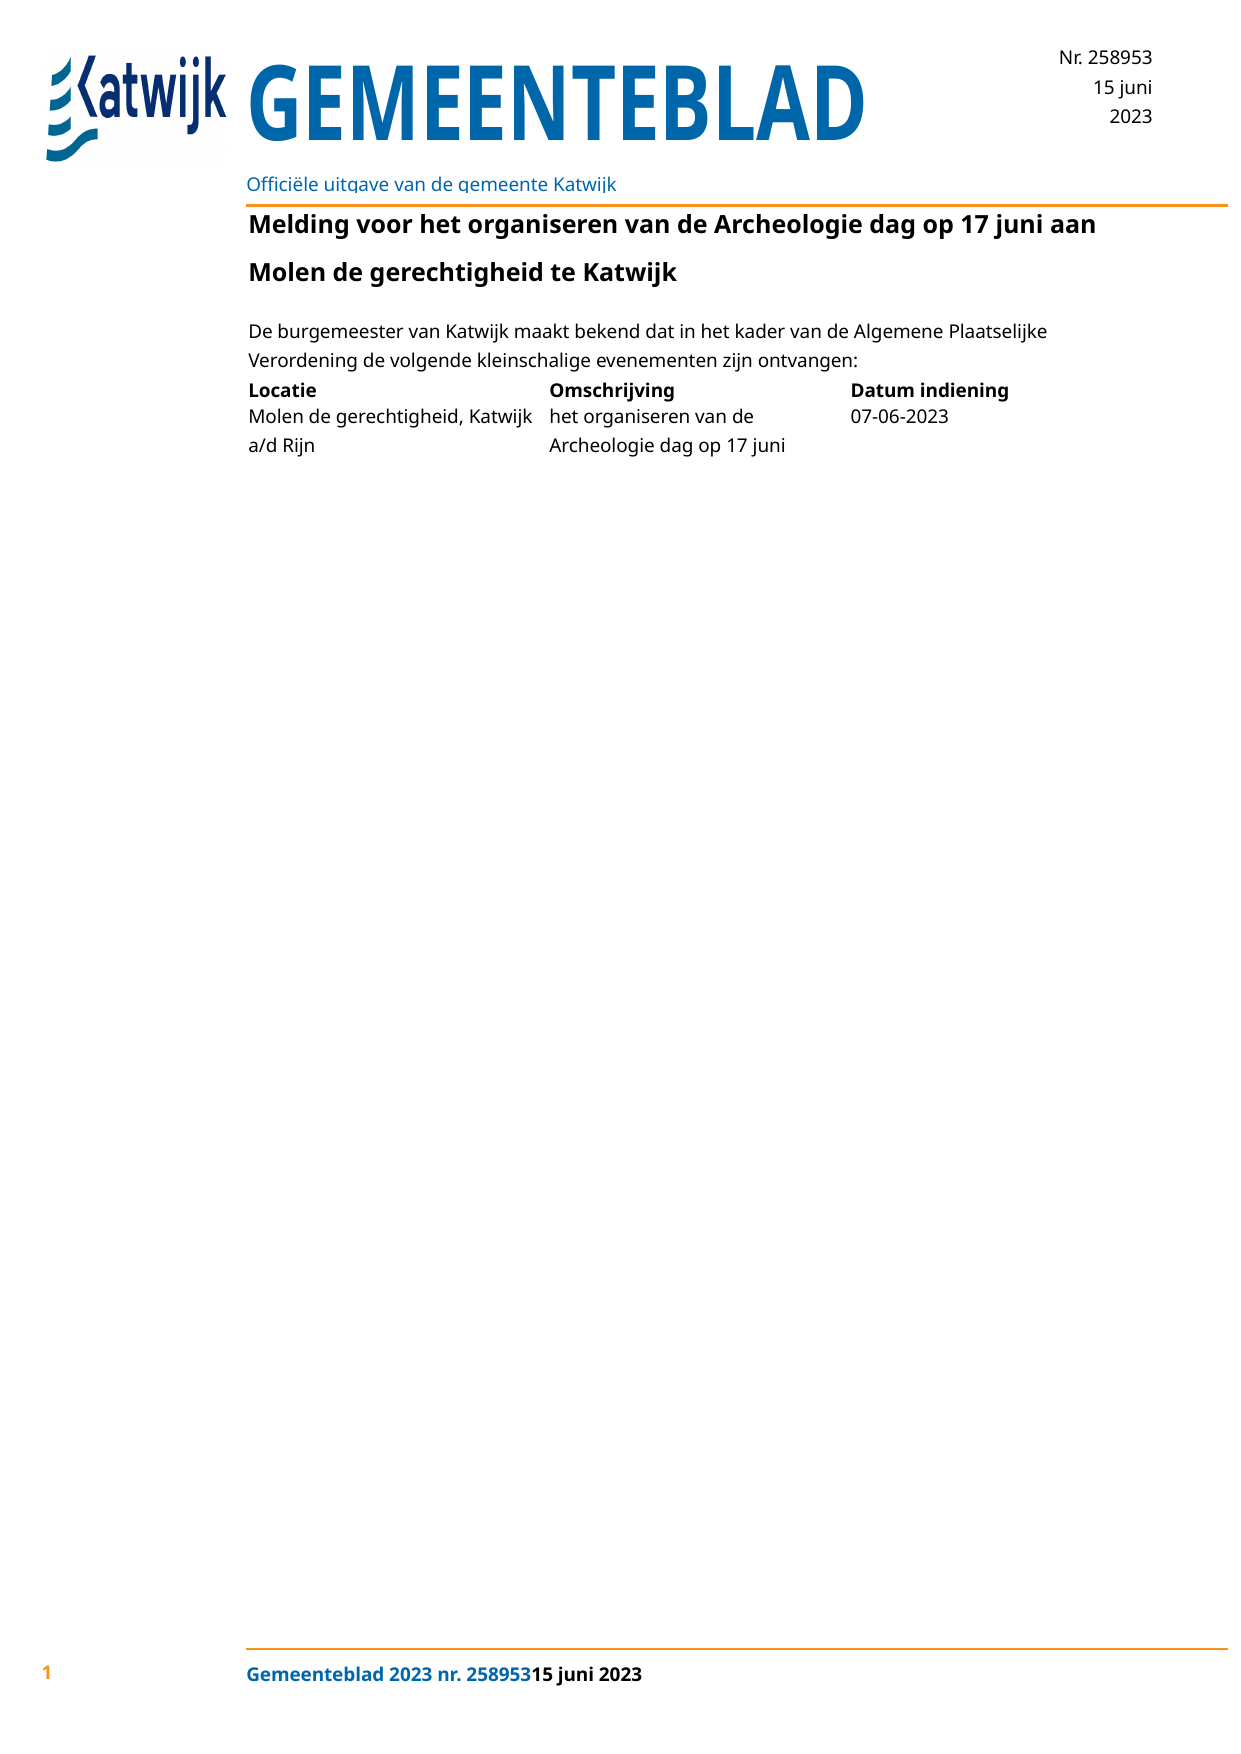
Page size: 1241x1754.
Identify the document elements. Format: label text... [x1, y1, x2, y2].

table_cell het organiseren van de Archeologie dag op 17 juni [549, 403, 850, 458]
table_cell 07-06-2023 [850, 403, 1152, 458]
picture [41, 47, 231, 172]
text De burgemeester van Katwijk maakt bekend dat in het kader van de Algemene Plaatselijke Verordening de volgende kleinschalige evenementen zijn ontvangen: [248, 318, 1152, 373]
table_header Locatie [248, 377, 549, 403]
table_header Omschrijving [549, 377, 850, 403]
table_header Datum indiening [850, 377, 1152, 403]
table_cell Molen de gerechtigheid, Katwijk a/d Rijn [248, 403, 549, 458]
text Melding voor het organiseren van de Archeologie dag op 17 juni aan Molen de gerechtigheid te Katwijk [248, 207, 1152, 288]
